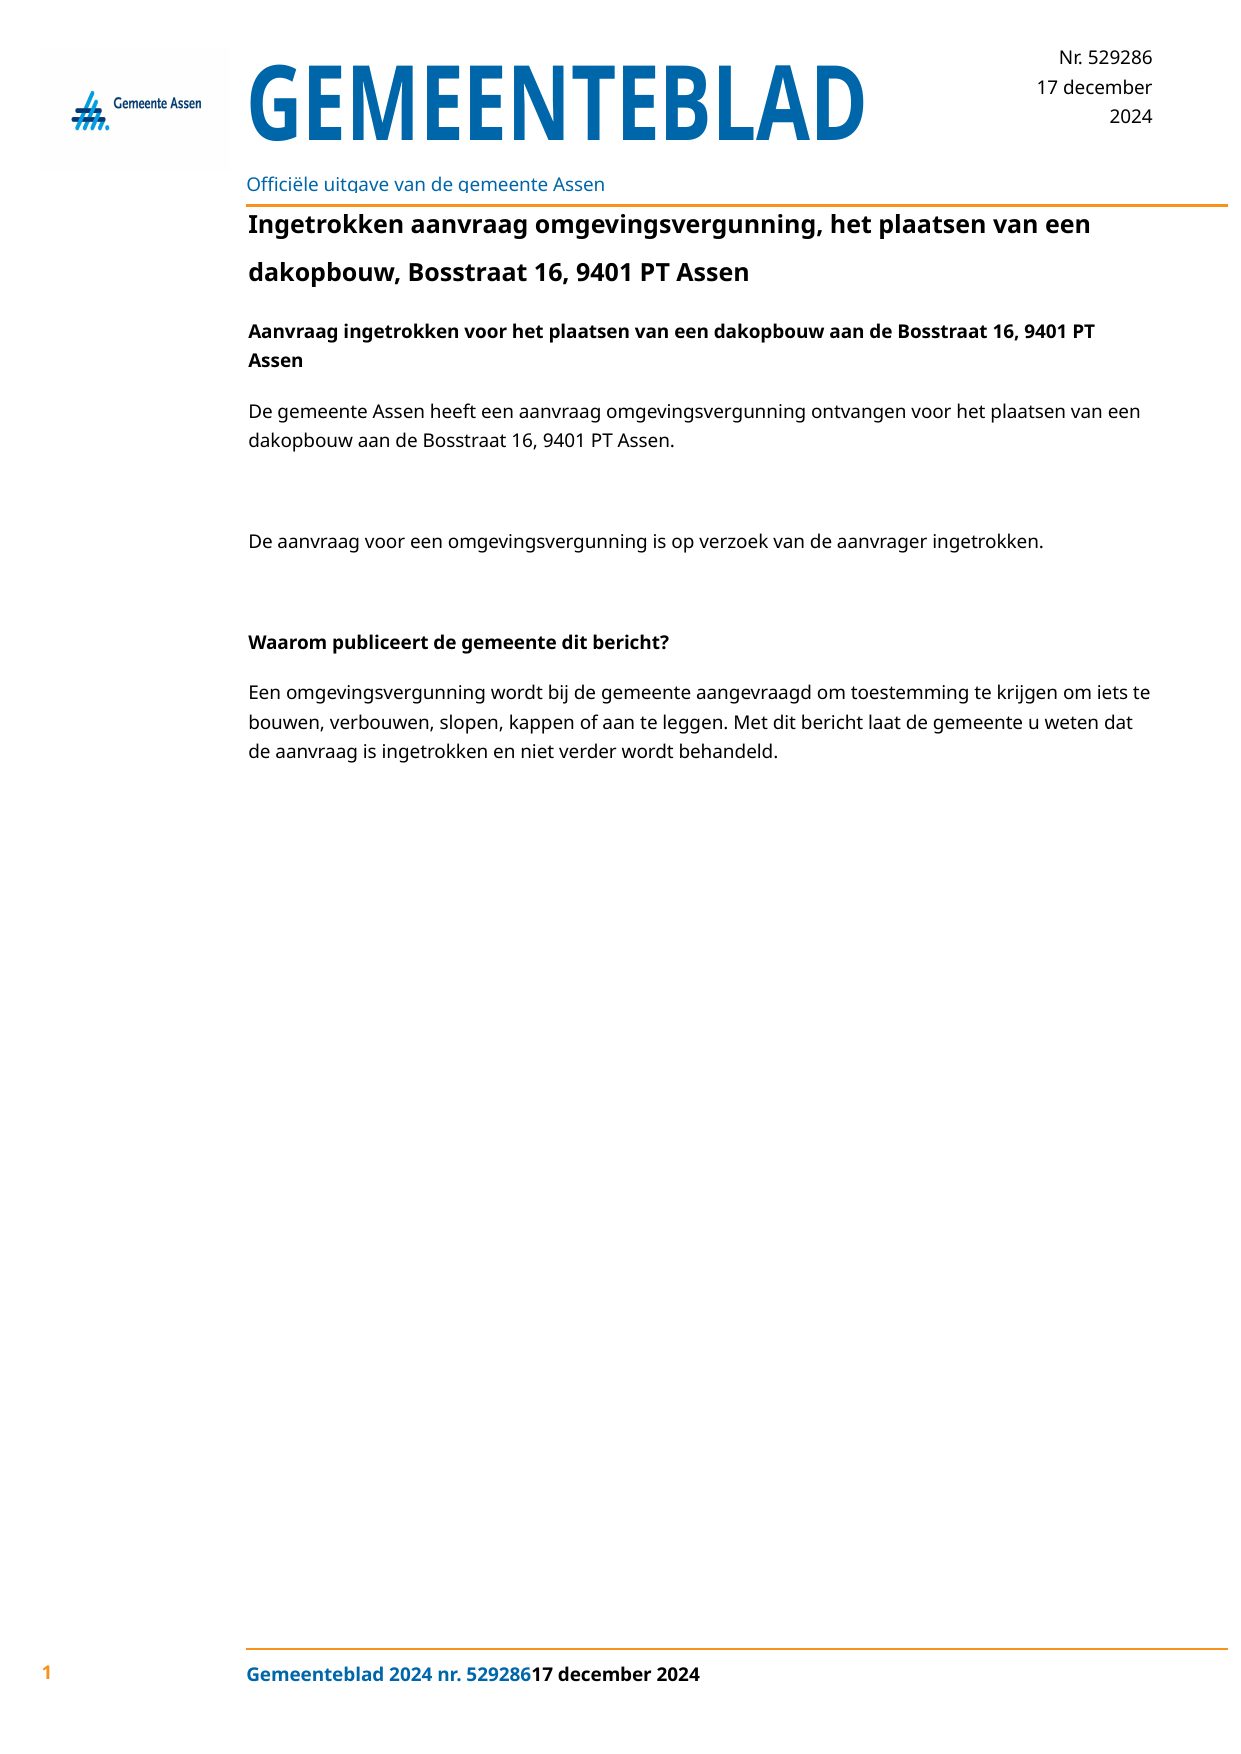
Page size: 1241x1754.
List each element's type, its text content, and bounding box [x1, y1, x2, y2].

text Aanvraag ingetrokken voor het plaatsen van een dakopbouw aan de Bosstraat 16, 9401 PT Assen [248, 318, 1152, 373]
text Een omgevingsvergunning wordt bij de gemeente aangevraagd om toestemming te krijgen om iets te bouwen, verbouwen, slopen, kappen of aan te leggen. Met dit bericht laat de gemeente u weten dat de aanvraag is ingetrokken en niet verder wordt behandeld. [248, 679, 1152, 764]
text Waarom publiceert de gemeente dit bericht? [248, 629, 1152, 655]
text De aanvraag voor een omgevingsvergunning is op verzoek van de aanvrager ingetrokken. [248, 528, 1152, 554]
picture [41, 47, 231, 172]
text Ingetrokken aanvraag omgevingsvergunning, het plaatsen van een dakopbouw, Bosstraat 16, 9401 PT Assen [248, 207, 1152, 288]
text De gemeente Assen heeft een aanvraag omgevingsvergunning ontvangen voor het plaatsen van een dakopbouw aan de Bosstraat 16, 9401 PT Assen. [248, 398, 1152, 453]
